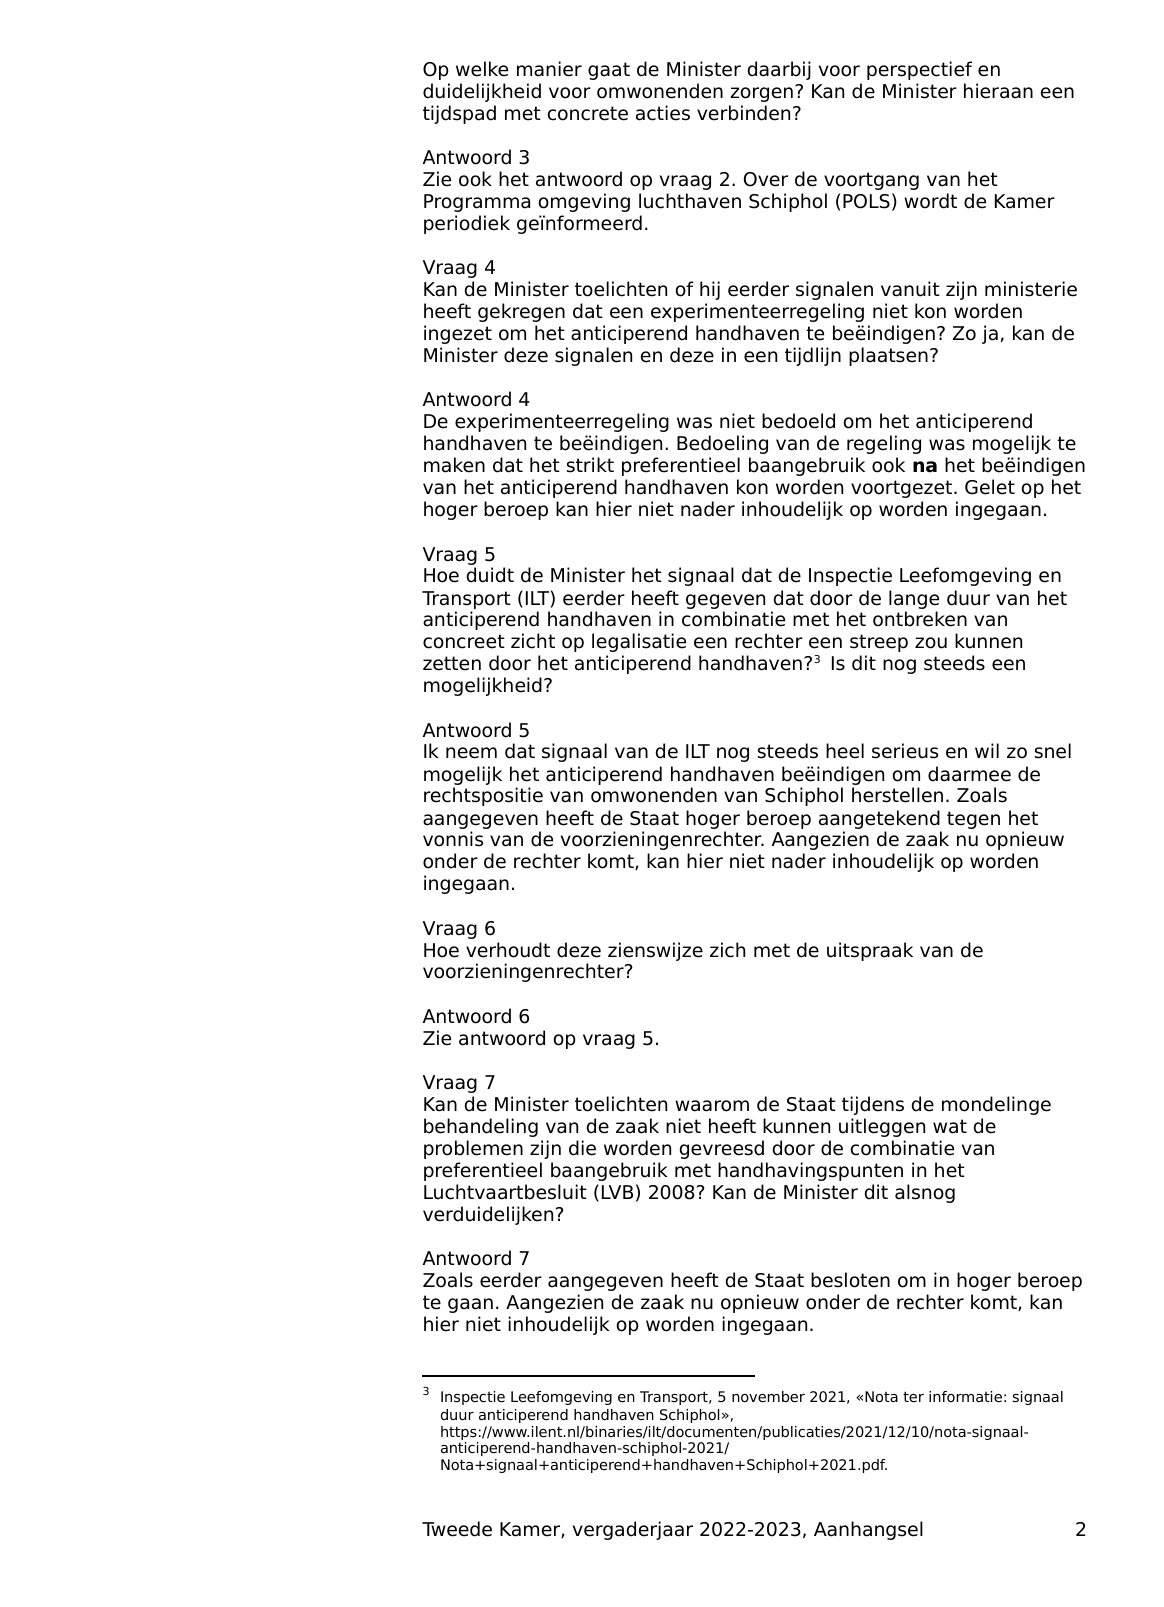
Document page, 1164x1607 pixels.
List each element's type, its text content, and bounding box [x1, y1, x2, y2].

text Antwoord 7 [422, 1248, 1087, 1270]
text Zoals eerder aangegeven heeft de Staat besloten om in hoger beroep te gaan. Aangezien de zaak nu opnieuw onder de rechter komt, kan hier niet inhoudelijk op worden ingegaan. [422, 1270, 1087, 1336]
text Op welke manier gaat de Minister daarbij voor perspectief en duidelijkheid voor omwonenden zorgen? Kan de Minister hieraan een tijdspad met concrete acties verbinden? [422, 59, 1087, 125]
text Vraag 6 [422, 917, 1087, 939]
text De experimenteerregeling was niet bedoeld om het anticiperend handhaven te beëindigen. Bedoeling van de regeling was mogelijk te maken dat het strikt preferentieel baangebruik ook na het beëindigen van het anticiperend handhaven kon worden voortgezet. Gelet op het hoger beroep kan hier niet nader inhoudelijk op worden ingegaan. [422, 411, 1087, 521]
text Vraag 4 [422, 257, 1087, 279]
text Antwoord 4 [422, 389, 1087, 411]
text Antwoord 5 [422, 719, 1087, 741]
text Antwoord 3 [422, 147, 1087, 169]
text Zie antwoord op vraag 5. [422, 1028, 1087, 1049]
text Kan de Minister toelichten waarom de Staat tijdens de mondelinge behandeling van de zaak niet heeft kunnen uitleggen wat de problemen zijn die worden gevreesd door de combinatie van preferentieel baangebruik met handhavingspunten in het Luchtvaartbesluit (LVB) 2008? Kan de Minister dit alsnog verduidelijken? [422, 1094, 1087, 1226]
text Zie ook het antwoord op vraag 2. Over de voortgang van het Programma omgeving luchthaven Schiphol (POLS) wordt de Kamer periodiek geïnformeerd. [422, 169, 1087, 235]
text Hoe verhoudt deze zienswijze zich met de uitspraak van de voorzieningenrechter? [422, 939, 1087, 983]
text Antwoord 6 [422, 1006, 1087, 1028]
text Ik neem dat signaal van de ILT nog steeds heel serieus en wil zo snel mogelijk het anticiperend handhaven beëindigen om daarmee de rechtspositie van omwonenden van Schiphol herstellen. Zoals aangegeven heeft de Staat hoger beroep aangetekend tegen het vonnis van de voorzieningenrechter. Aangezien de zaak nu opnieuw onder de rechter komt, kan hier niet nader inhoudelijk op worden ingegaan. [422, 741, 1087, 895]
text Vraag 7 [422, 1072, 1087, 1094]
text Vraag 5 [422, 543, 1087, 565]
text Hoe duidt de Minister het signaal dat de Inspectie Leefomgeving en Transport (ILT) eerder heeft gegeven dat door de lange duur van het anticiperend handhaven in combinatie met het ontbreken van concreet zicht op legalisatie een rechter een streep zou kunnen zetten door het anticiperend handhaven? Is dit nog steeds een mogelijkheid? [422, 565, 1087, 697]
text Inspectie Leefomgeving en Transport, 5 november 2021, «Nota ter informatie: signaal duur anticiperend handhaven Schiphol», https://www.ilent.nl/binaries/ilt/documenten/publicaties/2021/12/10/nota-signaal-anticiperend-handhaven-schiphol-2021/Nota+signaal+anticiperend+handhaven+Schiphol+2021.pdf. [422, 1385, 1087, 1474]
text Kan de Minister toelichten of hij eerder signalen vanuit zijn ministerie heeft gekregen dat een experimenteerregeling niet kon worden ingezet om het anticiperend handhaven te beëindigen? Zo ja, kan de Minister deze signalen en deze in een tijdlijn plaatsen? [422, 279, 1087, 367]
